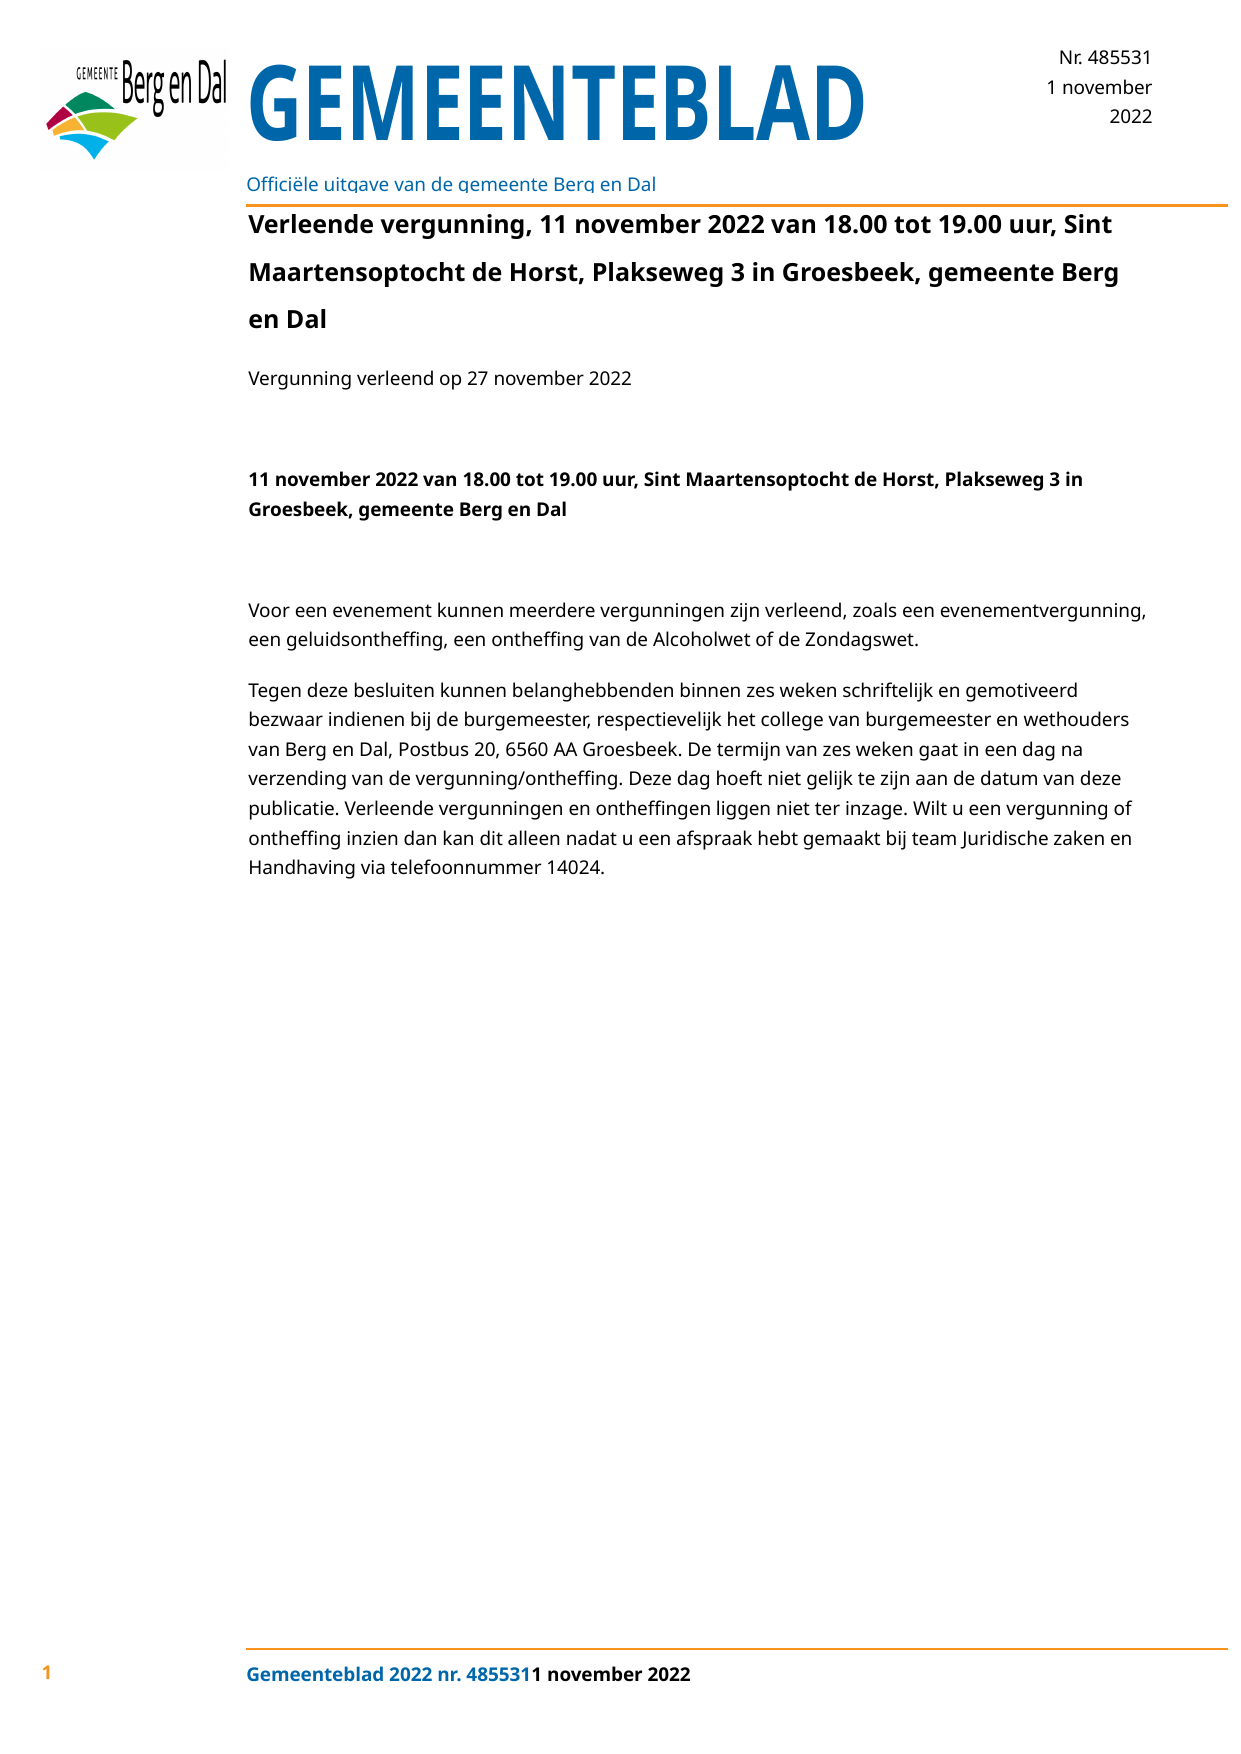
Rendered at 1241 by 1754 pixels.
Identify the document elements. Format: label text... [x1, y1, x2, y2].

text Tegen deze besluiten kunnen belanghebbenden binnen zes weken schriftelijk en gemotiveerd bezwaar indienen bij de burgemeester, respectievelijk het college van burgemeester en wethouders van Berg en Dal, Postbus 20, 6560 AA Groesbeek. De termijn van zes weken gaat in een dag na verzending van de vergunning/ontheffing. Deze dag hoeft niet gelijk te zijn aan de datum van deze publicatie. Verleende vergunningen en ontheffingen liggen niet ter inzage. Wilt u een vergunning of ontheffing inzien dan kan dit alleen nadat u een afspraak hebt gemaakt bij team Juridische zaken en Handhaving via telefoonnummer 14024. [248, 677, 1152, 880]
text Vergunning verleend op 27 november 2022 [248, 366, 1152, 391]
picture [41, 47, 231, 172]
text 11 november 2022 van 18.00 tot 19.00 uur, Sint Maartensoptocht de Horst, Plakseweg 3 in Groesbeek, gemeente Berg en Dal [248, 466, 1152, 522]
text Voor een evenement kunnen meerdere vergunningen zijn verleend, zoals een evenementvergunning, een geluidsontheffing, een ontheffing van de Alcoholwet of de Zondagswet. [248, 597, 1152, 652]
text Verleende vergunning, 11 november 2022 van 18.00 tot 19.00 uur, Sint Maartensoptocht de Horst, Plakseweg 3 in Groesbeek, gemeente Berg en Dal [248, 207, 1152, 336]
